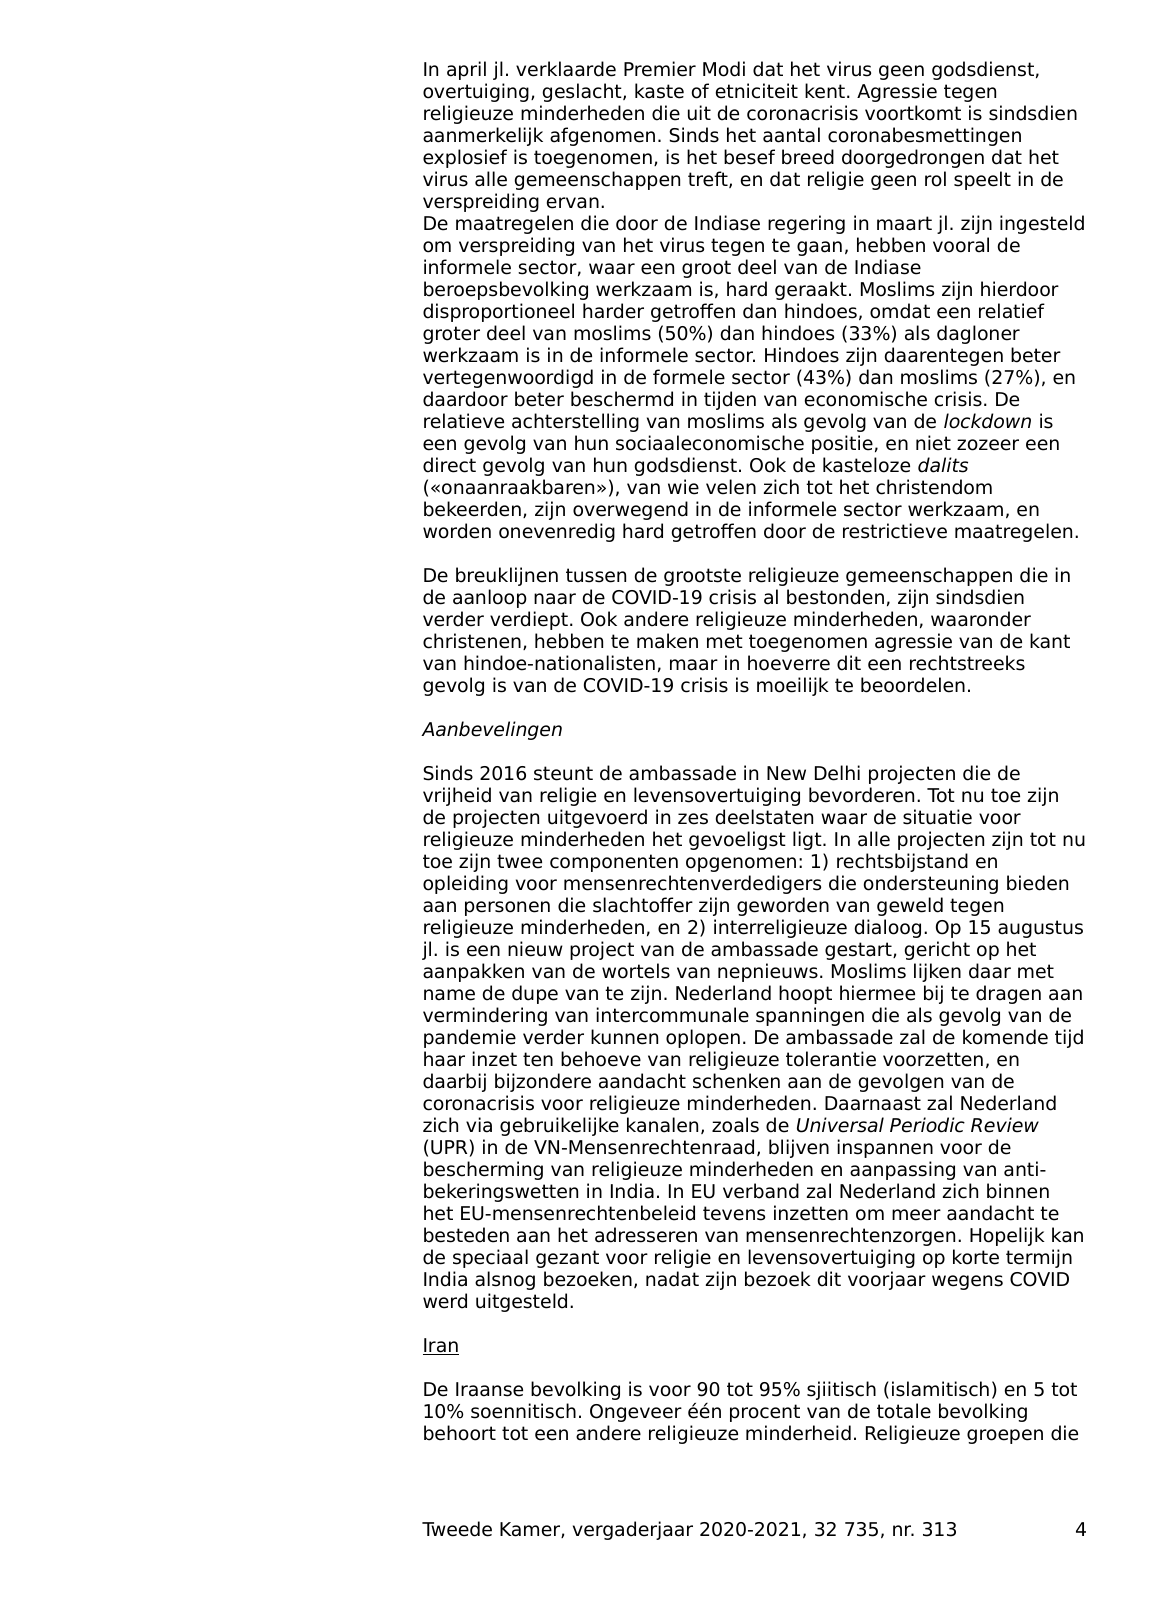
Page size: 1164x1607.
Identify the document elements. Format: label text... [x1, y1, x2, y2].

subtitle Aanbevelingen [422, 719, 1087, 741]
text De breuklijnen tussen de grootste religieuze gemeenschappen die in de aanloop naar de COVID-19 crisis al bestonden, zijn sindsdien verder verdiept. Ook andere religieuze minderheden, waaronder christenen, hebben te maken met toegenomen agressie van de kant van hindoe-nationalisten, maar in hoeverre dit een rechtstreeks gevolg is van de COVID-19 crisis is moeilijk te beoordelen. [422, 565, 1087, 697]
text In april jl. verklaarde Premier Modi dat het virus geen godsdienst, overtuiging, geslacht, kaste of etniciteit kent. Agressie tegen religieuze minderheden die uit de coronacrisis voortkomt is sindsdien aanmerkelijk afgenomen. Sinds het aantal coronabesmettingen explosief is toegenomen, is het besef breed doorgedrongen dat het virus alle gemeenschappen treft, en dat religie geen rol speelt in de verspreiding ervan. [422, 59, 1087, 213]
subtitle Iran [422, 1335, 1087, 1357]
text De Iraanse bevolking is voor 90 tot 95% sjiitisch (islamitisch) en 5 tot 10% soennitisch. Ongeveer één procent van de totale bevolking behoort tot een andere religieuze minderheid. Religieuze groepen die [422, 1379, 1087, 1445]
text De maatregelen die door de Indiase regering in maart jl. zijn ingesteld om verspreiding van het virus tegen te gaan, hebben vooral de informele sector, waar een groot deel van de Indiase beroepsbevolking werkzaam is, hard geraakt. Moslims zijn hierdoor disproportioneel harder getroffen dan hindoes, omdat een relatief groter deel van moslims (50%) dan hindoes (33%) als dagloner werkzaam is in de informele sector. Hindoes zijn daarentegen beter vertegenwoordigd in de formele sector (43%) dan moslims (27%), en daardoor beter beschermd in tijden van economische crisis. De relatieve achterstelling van moslims als gevolg van de lockdown is een gevolg van hun sociaaleconomische positie, en niet zozeer een direct gevolg van hun godsdienst. Ook de kasteloze dalits («onaanraakbaren»), van wie velen zich tot het christendom bekeerden, zijn overwegend in de informele sector werkzaam, en worden onevenredig hard getroffen door de restrictieve maatregelen. [422, 213, 1087, 543]
text Sinds 2016 steunt de ambassade in New Delhi projecten die de vrijheid van religie en levensovertuiging bevorderen. Tot nu toe zijn de projecten uitgevoerd in zes deelstaten waar de situatie voor religieuze minderheden het gevoeligst ligt. In alle projecten zijn tot nu toe zijn twee componenten opgenomen: 1) rechtsbijstand en opleiding voor mensenrechtenverdedigers die ondersteuning bieden aan personen die slachtoffer zijn geworden van geweld tegen religieuze minderheden, en 2) interreligieuze dialoog. Op 15 augustus jl. is een nieuw project van de ambassade gestart, gericht op het aanpakken van de wortels van nepnieuws. Moslims lijken daar met name de dupe van te zijn. Nederland hoopt hiermee bij te dragen aan vermindering van intercommunale spanningen die als gevolg van de pandemie verder kunnen oplopen. De ambassade zal de komende tijd haar inzet ten behoeve van religieuze tolerantie voorzetten, en daarbij bijzondere aandacht schenken aan de gevolgen van de coronacrisis voor religieuze minderheden. Daarnaast zal Nederland zich via gebruikelijke kanalen, zoals de Universal Periodic Review (UPR) in de VN-Mensenrechtenraad, blijven inspannen voor de bescherming van religieuze minderheden en aanpassing van anti-bekeringswetten in India. In EU verband zal Nederland zich binnen het EU-mensenrechtenbeleid tevens inzetten om meer aandacht te besteden aan het adresseren van mensenrechtenzorgen. Hopelijk kan de speciaal gezant voor religie en levensovertuiging op korte termijn India alsnog bezoeken, nadat zijn bezoek dit voorjaar wegens COVID werd uitgesteld. [422, 763, 1087, 1312]
